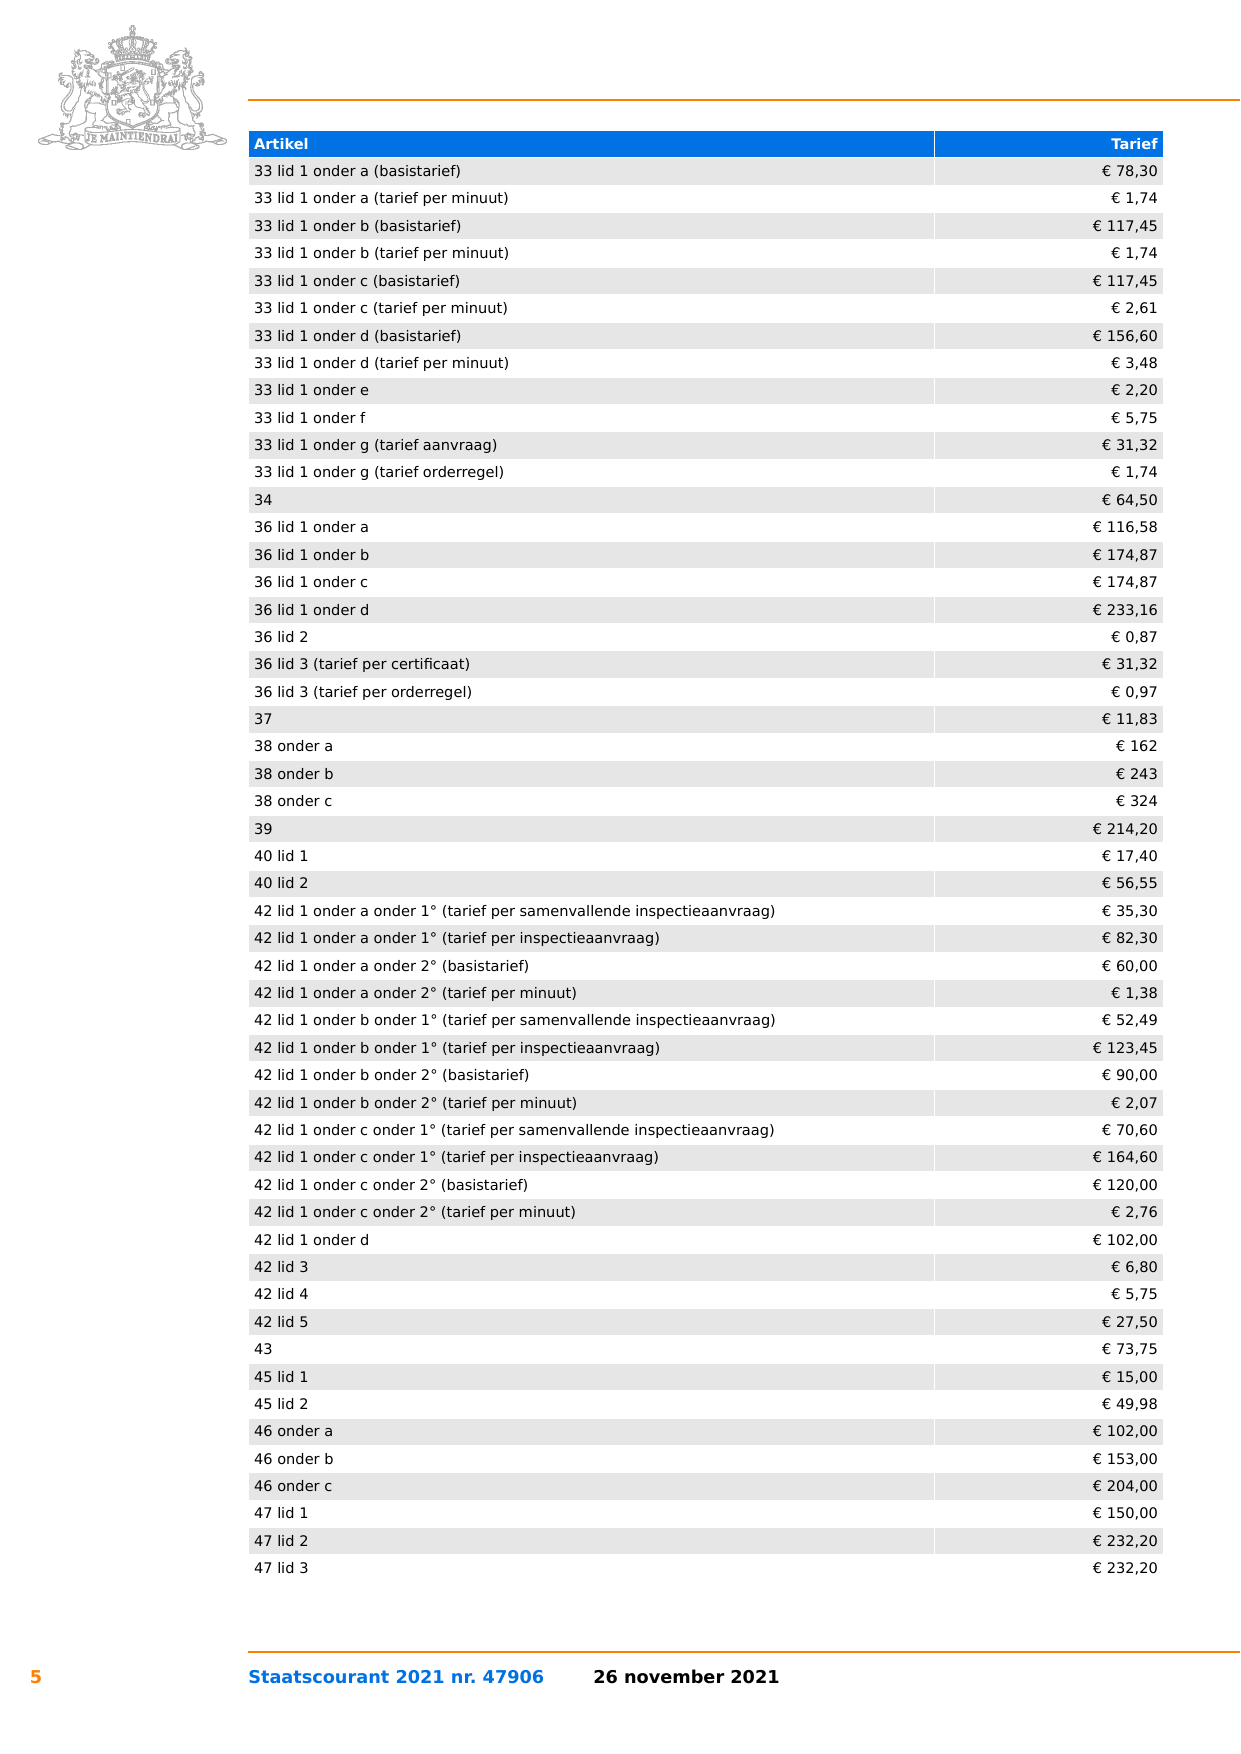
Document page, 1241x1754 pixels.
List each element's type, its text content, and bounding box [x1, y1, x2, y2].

table_cell 40 lid 1 [249, 843, 934, 869]
table_cell 33 lid 1 onder a (tarief per minuut) [249, 186, 934, 212]
table_cell € 162 [935, 734, 1163, 760]
table_cell 37 [249, 706, 934, 733]
table_cell € 2,61 [935, 295, 1163, 322]
table_cell 42 lid 1 onder a onder 1° (tarief per inspectieaanvraag) [249, 925, 934, 952]
table_cell € 31,32 [935, 651, 1163, 678]
table_cell 42 lid 1 onder a onder 2° (tarief per minuut) [249, 980, 934, 1007]
table_cell 33 lid 1 onder e [249, 378, 934, 404]
picture [38, 25, 227, 150]
table_cell € 164,60 [935, 1145, 1163, 1171]
table_cell € 5,75 [935, 1282, 1163, 1308]
table_cell 47 lid 1 [249, 1501, 934, 1527]
table_cell 42 lid 1 onder c onder 2° (tarief per minuut) [249, 1199, 934, 1226]
table_cell 36 lid 3 (tarief per orderregel) [249, 679, 934, 705]
table_cell 33 lid 1 onder g (tarief aanvraag) [249, 432, 934, 459]
table_cell 45 lid 1 [249, 1364, 934, 1390]
table_cell 42 lid 1 onder c onder 1° (tarief per inspectieaanvraag) [249, 1145, 934, 1171]
table_cell € 78,30 [935, 158, 1163, 185]
table_cell € 90,00 [935, 1063, 1163, 1089]
table_cell € 49,98 [935, 1391, 1163, 1417]
table_cell € 232,20 [935, 1528, 1163, 1554]
table_cell € 3,48 [935, 350, 1163, 376]
table_cell € 1,74 [935, 460, 1163, 486]
table_cell 42 lid 1 onder a onder 1° (tarief per samenvallende inspectieaanvraag) [249, 898, 934, 924]
table_cell 38 onder a [249, 734, 934, 760]
table_cell 36 lid 1 onder a [249, 515, 934, 541]
table_cell € 117,45 [935, 213, 1163, 239]
table_cell 33 lid 1 onder f [249, 405, 934, 431]
table_cell € 73,75 [935, 1336, 1163, 1363]
table_cell € 1,74 [935, 241, 1163, 267]
table_cell € 82,30 [935, 925, 1163, 952]
table_header Tarief [935, 131, 1163, 157]
table_cell € 52,49 [935, 1008, 1163, 1034]
table_cell € 102,00 [935, 1419, 1163, 1445]
table_cell € 116,58 [935, 515, 1163, 541]
table_cell 42 lid 1 onder c onder 1° (tarief per samenvallende inspectieaanvraag) [249, 1117, 934, 1143]
table_cell 38 onder c [249, 789, 934, 815]
table_cell € 233,16 [935, 597, 1163, 623]
table_cell € 204,00 [935, 1473, 1163, 1500]
table_cell 42 lid 1 onder b onder 2° (tarief per minuut) [249, 1090, 934, 1116]
table_cell 36 lid 3 (tarief per certificaat) [249, 651, 934, 678]
table_cell 33 lid 1 onder g (tarief orderregel) [249, 460, 934, 486]
table_cell 46 onder b [249, 1446, 934, 1472]
table_cell 46 onder c [249, 1473, 934, 1500]
table_cell € 0,97 [935, 679, 1163, 705]
table_cell 40 lid 2 [249, 871, 934, 897]
table_cell 34 [249, 487, 934, 513]
table_cell 42 lid 1 onder b onder 2° (basistarief) [249, 1063, 934, 1089]
table_cell 36 lid 2 [249, 624, 934, 650]
table_cell 33 lid 1 onder c (basistarief) [249, 268, 934, 294]
table_cell € 11,83 [935, 706, 1163, 733]
table_cell 47 lid 3 [249, 1556, 934, 1582]
table_cell 39 [249, 816, 934, 842]
table_cell 46 onder a [249, 1419, 934, 1445]
table_cell 42 lid 4 [249, 1282, 934, 1308]
table_cell 36 lid 1 onder c [249, 569, 934, 596]
table_cell € 70,60 [935, 1117, 1163, 1143]
table_cell € 120,00 [935, 1172, 1163, 1198]
table_cell 45 lid 2 [249, 1391, 934, 1417]
table_cell € 60,00 [935, 953, 1163, 979]
table_cell € 324 [935, 789, 1163, 815]
table_cell € 2,76 [935, 1199, 1163, 1226]
table_header Artikel [249, 131, 934, 157]
table_cell 33 lid 1 onder d (basistarief) [249, 323, 934, 349]
table_cell € 5,75 [935, 405, 1163, 431]
table_cell 36 lid 1 onder d [249, 597, 934, 623]
table_cell 33 lid 1 onder b (tarief per minuut) [249, 241, 934, 267]
table_cell € 117,45 [935, 268, 1163, 294]
table_cell € 123,45 [935, 1035, 1163, 1061]
table_cell € 64,50 [935, 487, 1163, 513]
table_cell € 27,50 [935, 1309, 1163, 1335]
table_cell € 156,60 [935, 323, 1163, 349]
table_cell € 232,20 [935, 1556, 1163, 1582]
table_cell 42 lid 1 onder b onder 1° (tarief per samenvallende inspectieaanvraag) [249, 1008, 934, 1034]
table_cell 42 lid 5 [249, 1309, 934, 1335]
table_cell € 150,00 [935, 1501, 1163, 1527]
table_cell € 102,00 [935, 1227, 1163, 1253]
table_cell € 1,74 [935, 186, 1163, 212]
table_cell € 0,87 [935, 624, 1163, 650]
table_cell 42 lid 3 [249, 1254, 934, 1281]
table_cell 42 lid 1 onder c onder 2° (basistarief) [249, 1172, 934, 1198]
table_cell € 35,30 [935, 898, 1163, 924]
table_cell € 1,38 [935, 980, 1163, 1007]
table_cell 42 lid 1 onder a onder 2° (basistarief) [249, 953, 934, 979]
table_cell € 31,32 [935, 432, 1163, 459]
table_cell 33 lid 1 onder b (basistarief) [249, 213, 934, 239]
table_cell 33 lid 1 onder d (tarief per minuut) [249, 350, 934, 376]
table_cell 42 lid 1 onder b onder 1° (tarief per inspectieaanvraag) [249, 1035, 934, 1061]
table_cell 47 lid 2 [249, 1528, 934, 1554]
table_cell € 153,00 [935, 1446, 1163, 1472]
table_cell € 174,87 [935, 542, 1163, 568]
table_cell € 2,07 [935, 1090, 1163, 1116]
table_cell 38 onder b [249, 761, 934, 787]
table_cell 42 lid 1 onder d [249, 1227, 934, 1253]
table_cell € 15,00 [935, 1364, 1163, 1390]
table_cell € 6,80 [935, 1254, 1163, 1281]
table_cell € 214,20 [935, 816, 1163, 842]
table_cell € 174,87 [935, 569, 1163, 596]
table_cell 43 [249, 1336, 934, 1363]
table_cell € 17,40 [935, 843, 1163, 869]
table_cell € 56,55 [935, 871, 1163, 897]
table_cell 33 lid 1 onder c (tarief per minuut) [249, 295, 934, 322]
table_cell 36 lid 1 onder b [249, 542, 934, 568]
table_cell € 2,20 [935, 378, 1163, 404]
table_cell 33 lid 1 onder a (basistarief) [249, 158, 934, 185]
table_cell € 243 [935, 761, 1163, 787]
